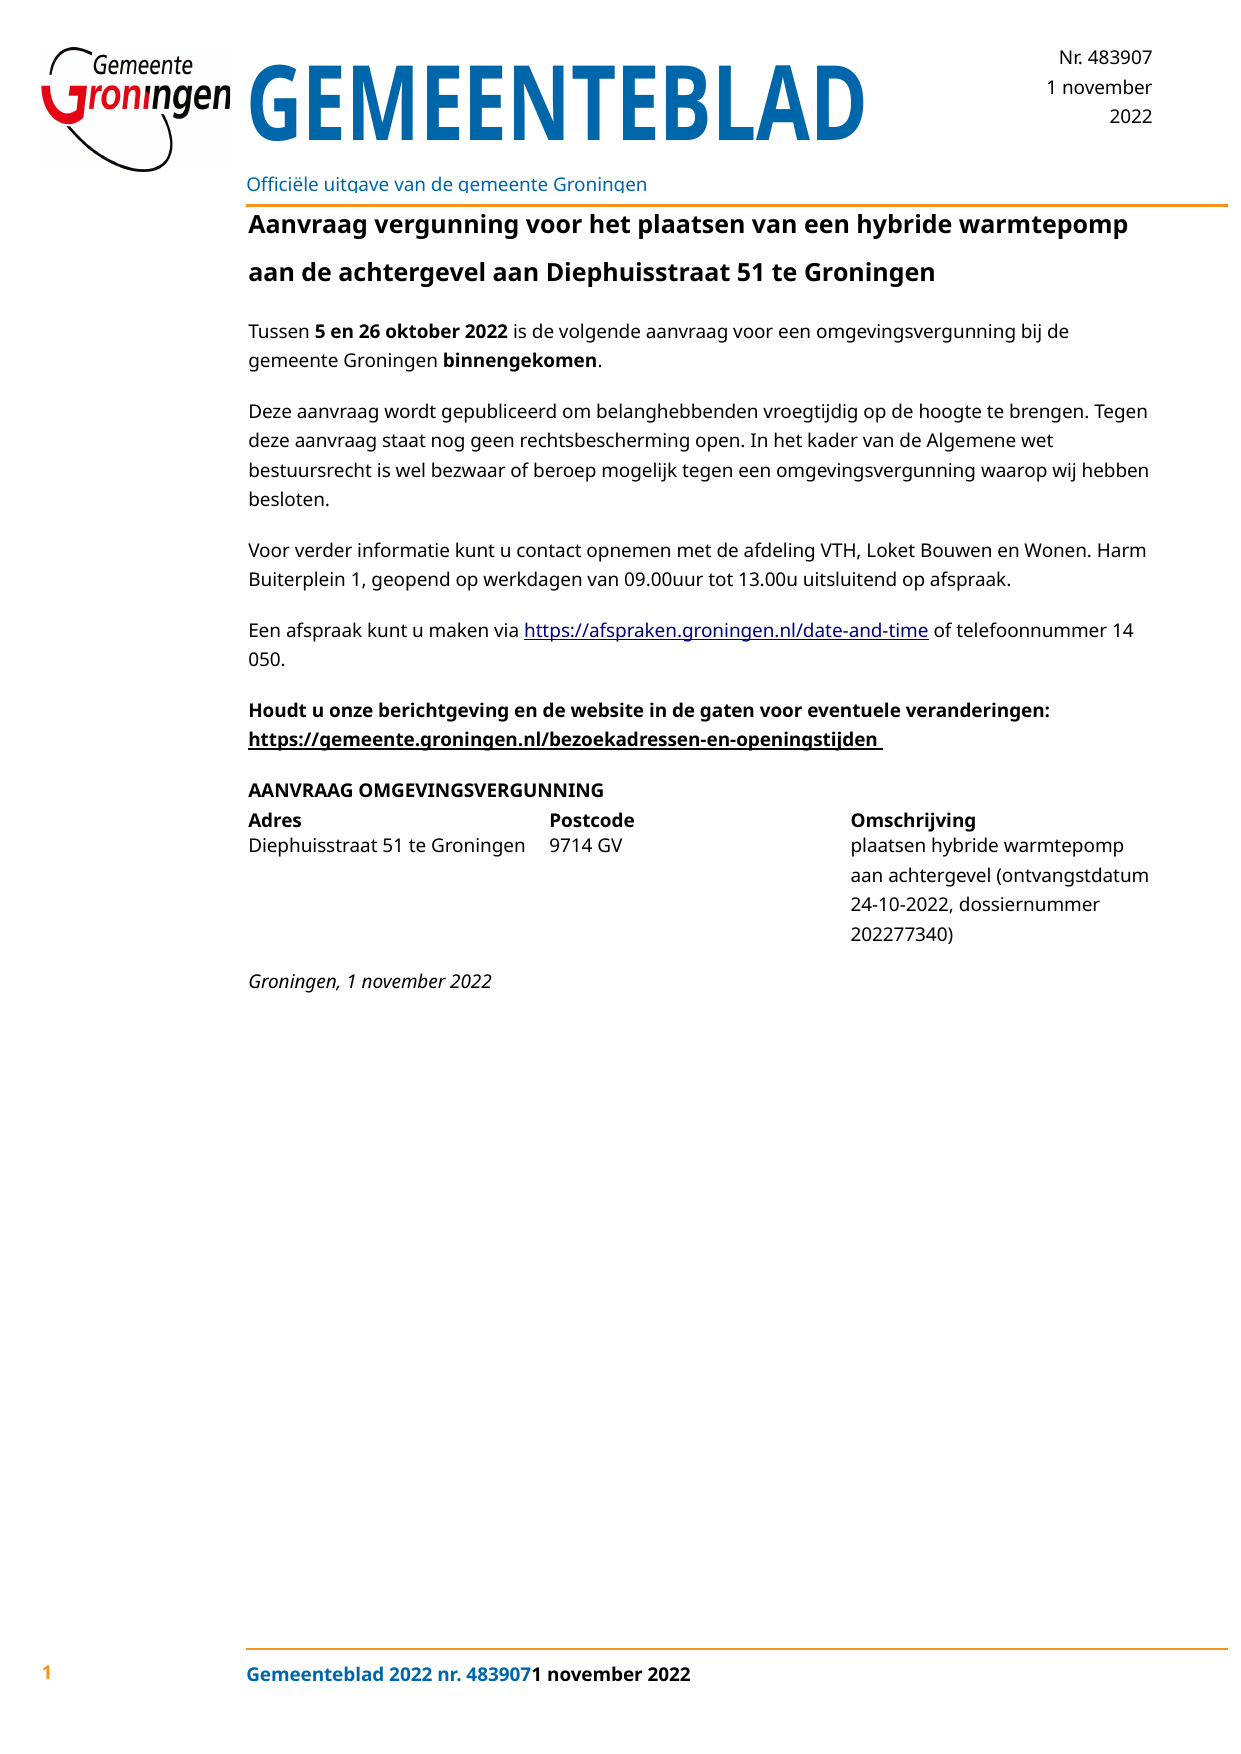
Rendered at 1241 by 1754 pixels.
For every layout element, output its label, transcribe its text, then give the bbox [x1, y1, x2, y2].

table_header Postcode [549, 807, 850, 832]
text Voor verder informatie kunt u contact opnemen met de afdeling VTH, Loket Bouwen en Wonen. Harm Buiterplein 1, geopend op werkdagen van 09.00uur tot 13.00u uitsluitend op afspraak. [248, 537, 1152, 592]
text Houdt u onze berichtgeving en de website in de gaten voor eventuele veranderingen: https://gemeente.groningen.nl/bezoekadressen-en-openingstijden [248, 697, 1152, 752]
picture [41, 47, 231, 172]
text Deze aanvraag wordt gepubliceerd om belanghebbenden vroegtijdig op de hoogte te brengen. Tegen deze aanvraag staat nog geen rechtsbescherming open. In het kader van de Algemene wet bestuursrecht is wel bezwaar of beroep mogelijk tegen een omgevingsvergunning waarop wij hebben besloten. [248, 398, 1152, 512]
text Een afspraak kunt u maken via https://afspraken.groningen.nl/date-and-time of telefoonnummer 14 050. [248, 617, 1152, 672]
text Tussen 5 en 26 oktober 2022 is de volgende aanvraag voor een omgevingsvergunning bij de gemeente Groningen binnengekomen. [248, 318, 1152, 373]
table_cell 9714 GV [549, 833, 850, 947]
table_header Adres [248, 807, 549, 832]
text Groningen, 1 november 2022 [248, 968, 1152, 994]
table_cell Diephuisstraat 51 te Groningen [248, 833, 549, 947]
table_cell plaatsen hybride warmtepomp aan achtergevel (ontvangstdatum 24-10-2022, dossiernummer 202277340) [850, 833, 1152, 947]
text AANVRAAG OMGEVINGSVERGUNNING [248, 777, 1152, 803]
text Aanvraag vergunning voor het plaatsen van een hybride warmtepomp aan de achtergevel aan Diephuisstraat 51 te Groningen [248, 207, 1152, 288]
table_header Omschrijving [850, 807, 1152, 832]
